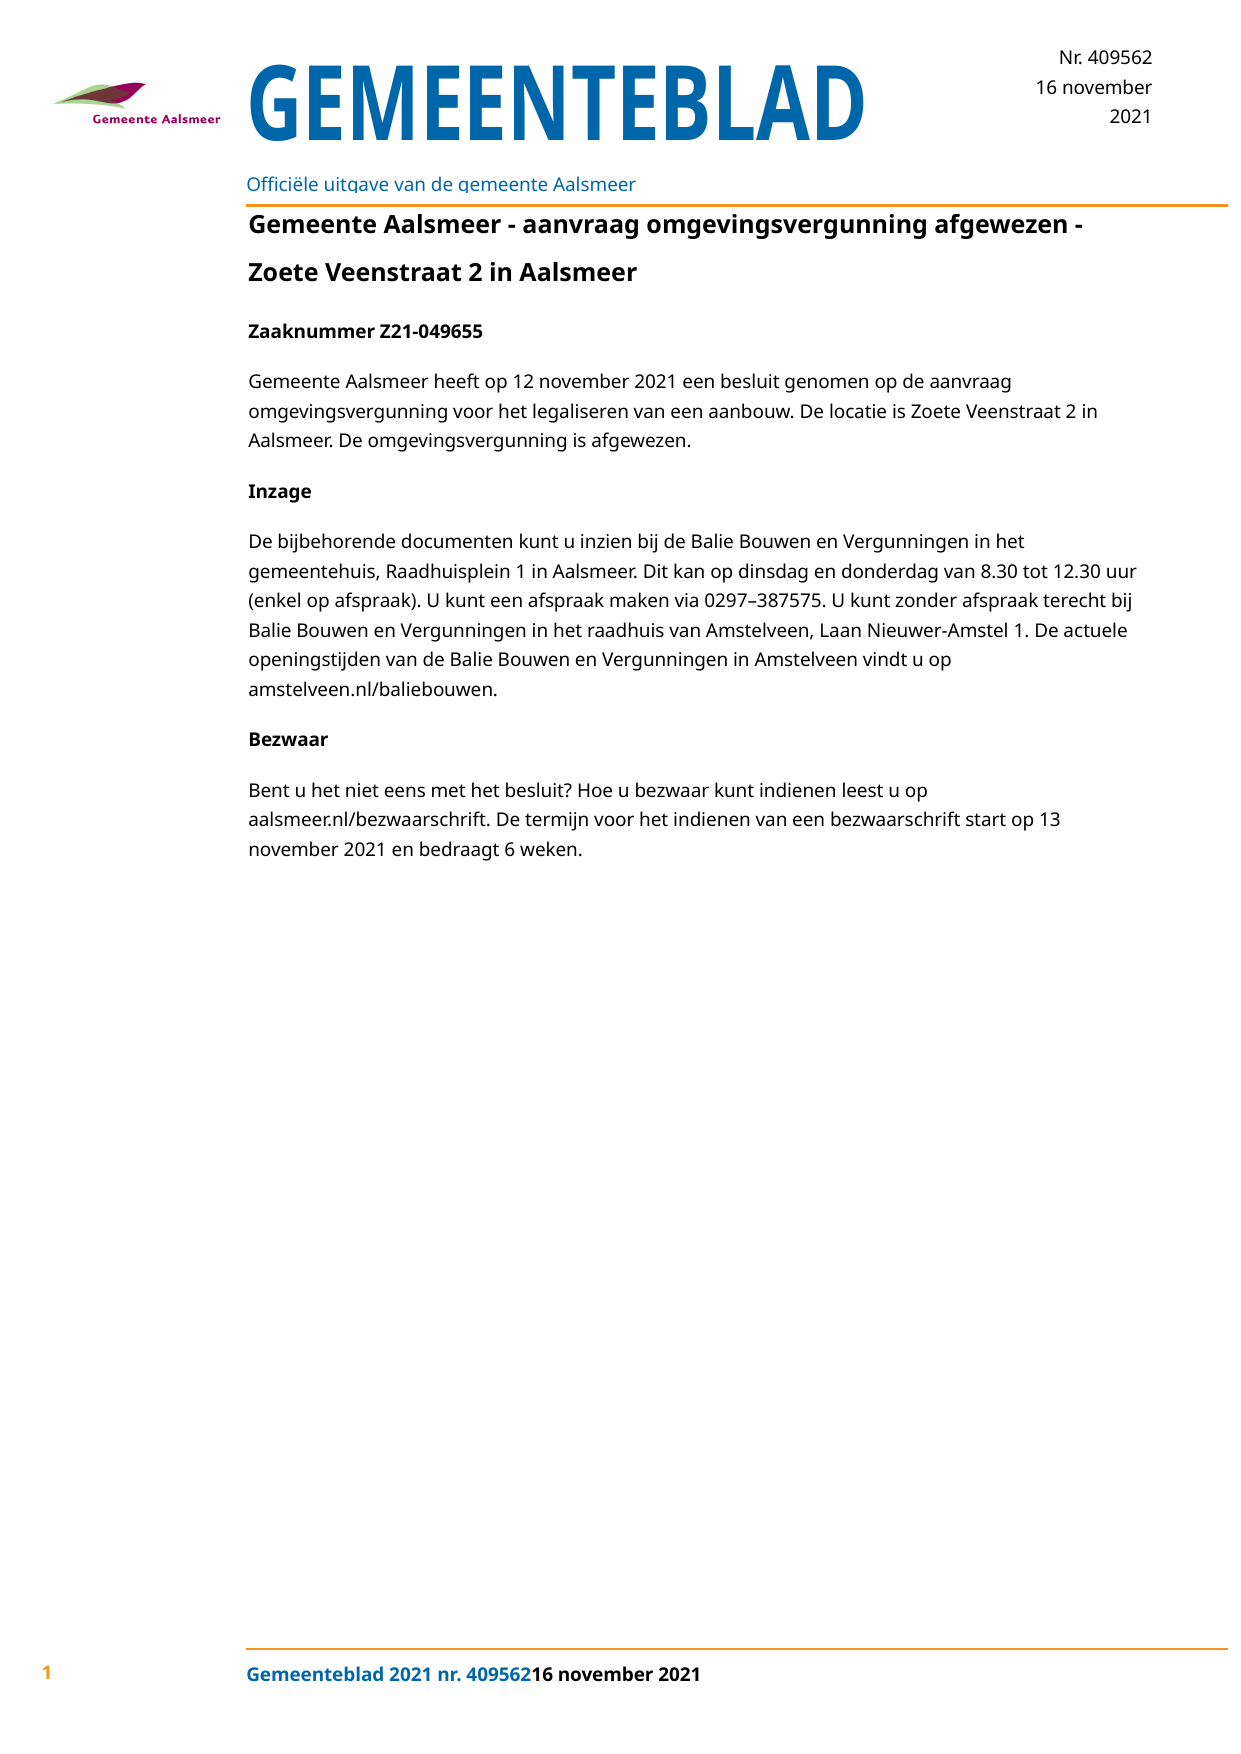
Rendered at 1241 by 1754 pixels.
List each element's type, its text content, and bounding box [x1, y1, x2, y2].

text Bezwaar [248, 727, 1152, 752]
text Gemeente Aalsmeer heeft op 12 november 2021 een besluit genomen op de aanvraag omgevingsvergunning voor het legaliseren van een aanbouw. De locatie is Zoete Veenstraat 2 in Aalsmeer. De omgevingsvergunning is afgewezen. [248, 368, 1152, 453]
text Gemeente Aalsmeer - aanvraag omgevingsvergunning afgewezen - Zoete Veenstraat 2 in Aalsmeer [248, 207, 1152, 288]
picture [41, 47, 231, 172]
text Inzage [248, 478, 1152, 504]
text Zaaknummer Z21-049655 [248, 318, 1152, 344]
text De bijbehorende documenten kunt u inzien bij de Balie Bouwen en Vergunningen in het gemeentehuis, Raadhuisplein 1 in Aalsmeer. Dit kan op dinsdag en donderdag van 8.30 tot 12.30 uur (enkel op afspraak). U kunt een afspraak maken via 0297–387575. U kunt zonder afspraak terecht bij Balie Bouwen en Vergunningen in het raadhuis van Amstelveen, Laan Nieuwer-Amstel 1. De actuele openingstijden van de Balie Bouwen en Vergunningen in Amstelveen vindt u op amstelveen.nl/baliebouwen. [248, 528, 1152, 702]
text Bent u het niet eens met het besluit? Hoe u bezwaar kunt indienen leest u op aalsmeer.nl/bezwaarschrift. De termijn voor het indienen van een bezwaarschrift start op 13 november 2021 en bedraagt 6 weken. [248, 777, 1152, 862]
